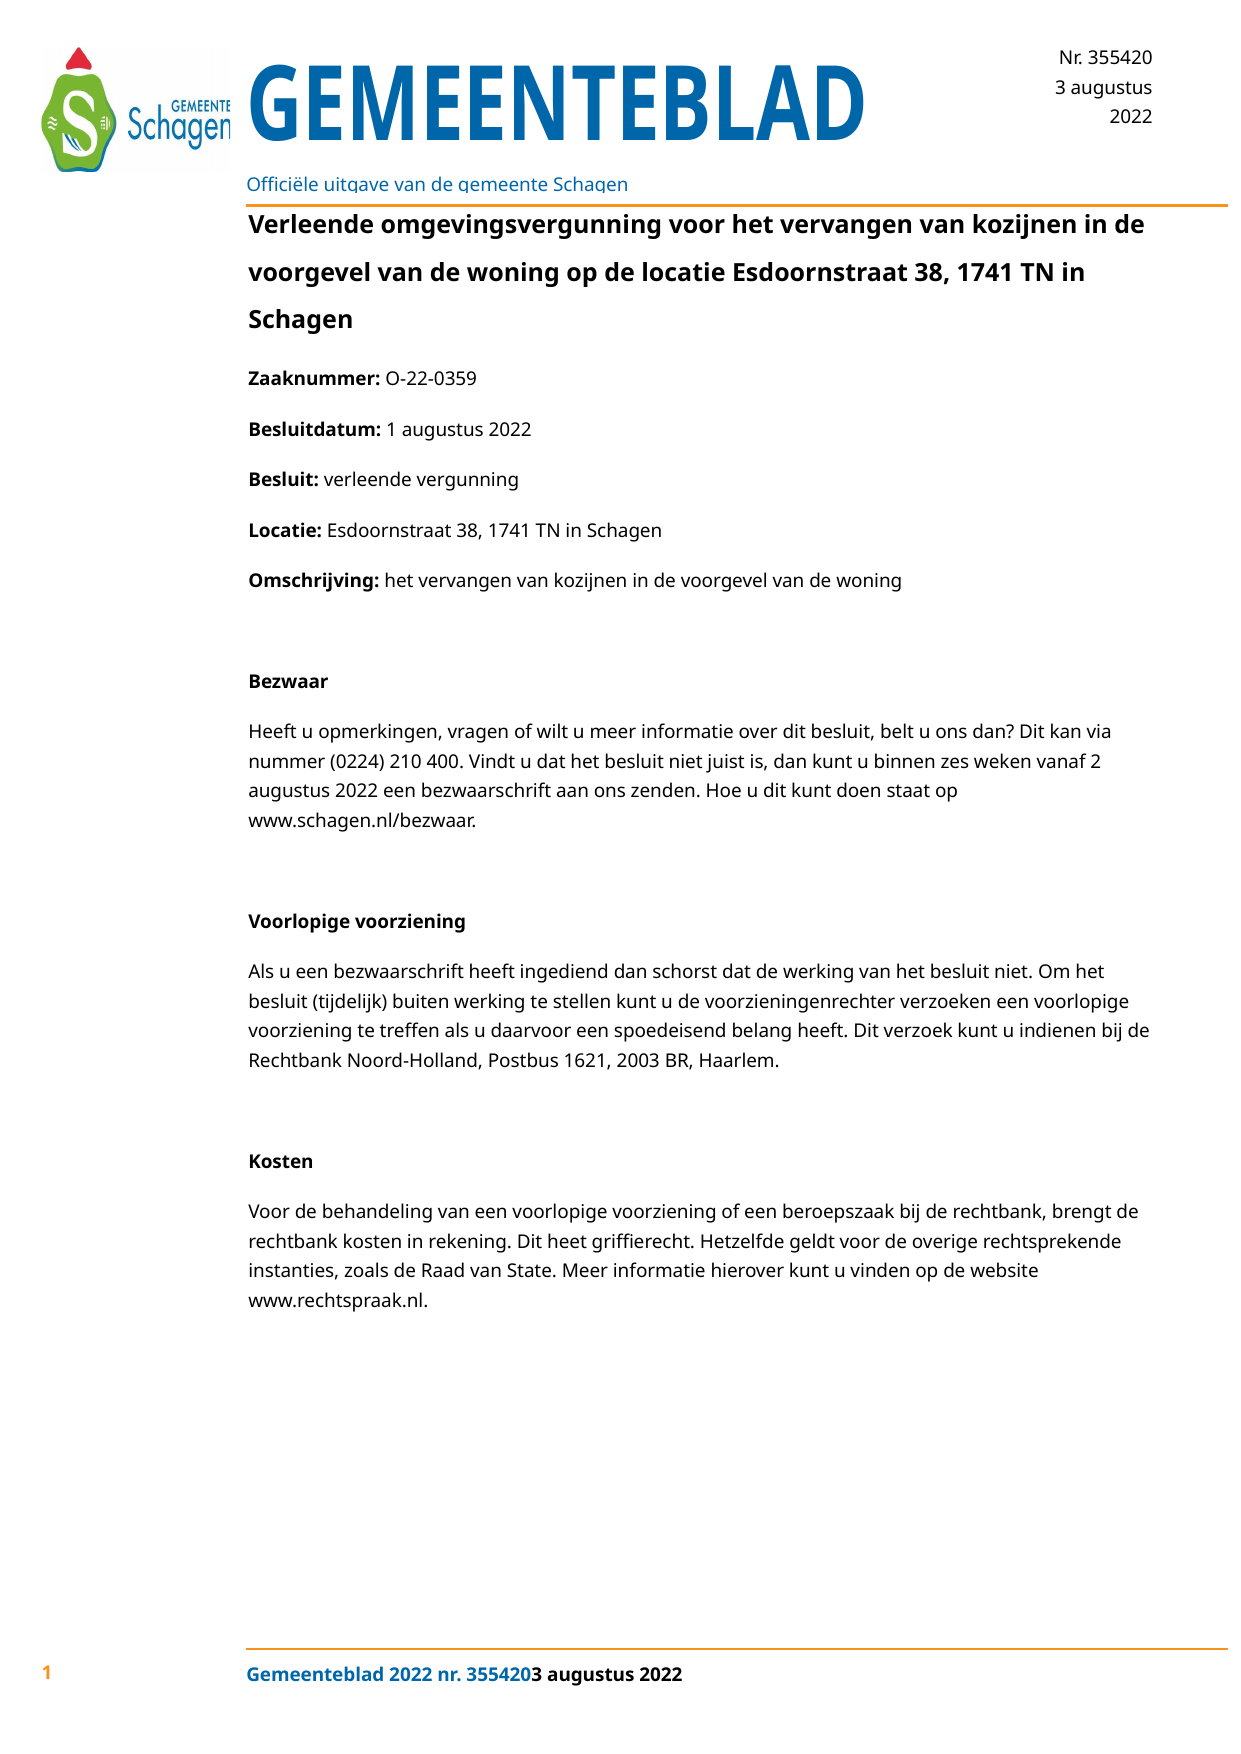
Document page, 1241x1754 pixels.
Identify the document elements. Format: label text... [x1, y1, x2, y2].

text Kosten [248, 1148, 1152, 1174]
text Voor de behandeling van een voorlopige voorziening of een beroepszaak bij de rechtbank, brengt de rechtbank kosten in rekening. Dit heet griffierecht. Hetzelfde geldt voor de overige rechtsprekende instanties, zoals de Raad van State. Meer informatie hierover kunt u vinden op de website www.rechtspraak.nl. [248, 1198, 1152, 1313]
text Zaaknummer: O-22-0359 [248, 366, 1152, 391]
text Locatie: Esdoornstraat 38, 1741 TN in Schagen [248, 517, 1152, 542]
text Als u een bezwaarschrift heeft ingediend dan schorst dat de werking van het besluit niet. Om het besluit (tijdelijk) buiten werking te stellen kunt u de voorzieningenrechter verzoeken een voorlopige voorziening te treffen als u daarvoor een spoedeisend belang heeft. Dit verzoek kunt u indienen bij de Rechtbank Noord-Holland, Postbus 1621, 2003 BR, Haarlem. [248, 958, 1152, 1073]
text Voorlopige voorziening [248, 908, 1152, 934]
picture [41, 47, 231, 172]
text Besluit: verleende vergunning [248, 466, 1152, 492]
text Besluitdatum: 1 augustus 2022 [248, 416, 1152, 442]
text Heeft u opmerkingen, vragen of wilt u meer informatie over dit besluit, belt u ons dan? Dit kan via nummer (0224) 210 400. Vindt u dat het besluit niet juist is, dan kunt u binnen zes weken vanaf 2 augustus 2022 een bezwaarschrift aan ons zenden. Hoe u dit kunt doen staat op www.schagen.nl/bezwaar. [248, 718, 1152, 833]
text Bezwaar [248, 668, 1152, 694]
text Omschrijving: het vervangen van kozijnen in de voorgevel van de woning [248, 567, 1152, 593]
text Verleende omgevingsvergunning voor het vervangen van kozijnen in de voorgevel van de woning op de locatie Esdoornstraat 38, 1741 TN in Schagen [248, 207, 1152, 336]
